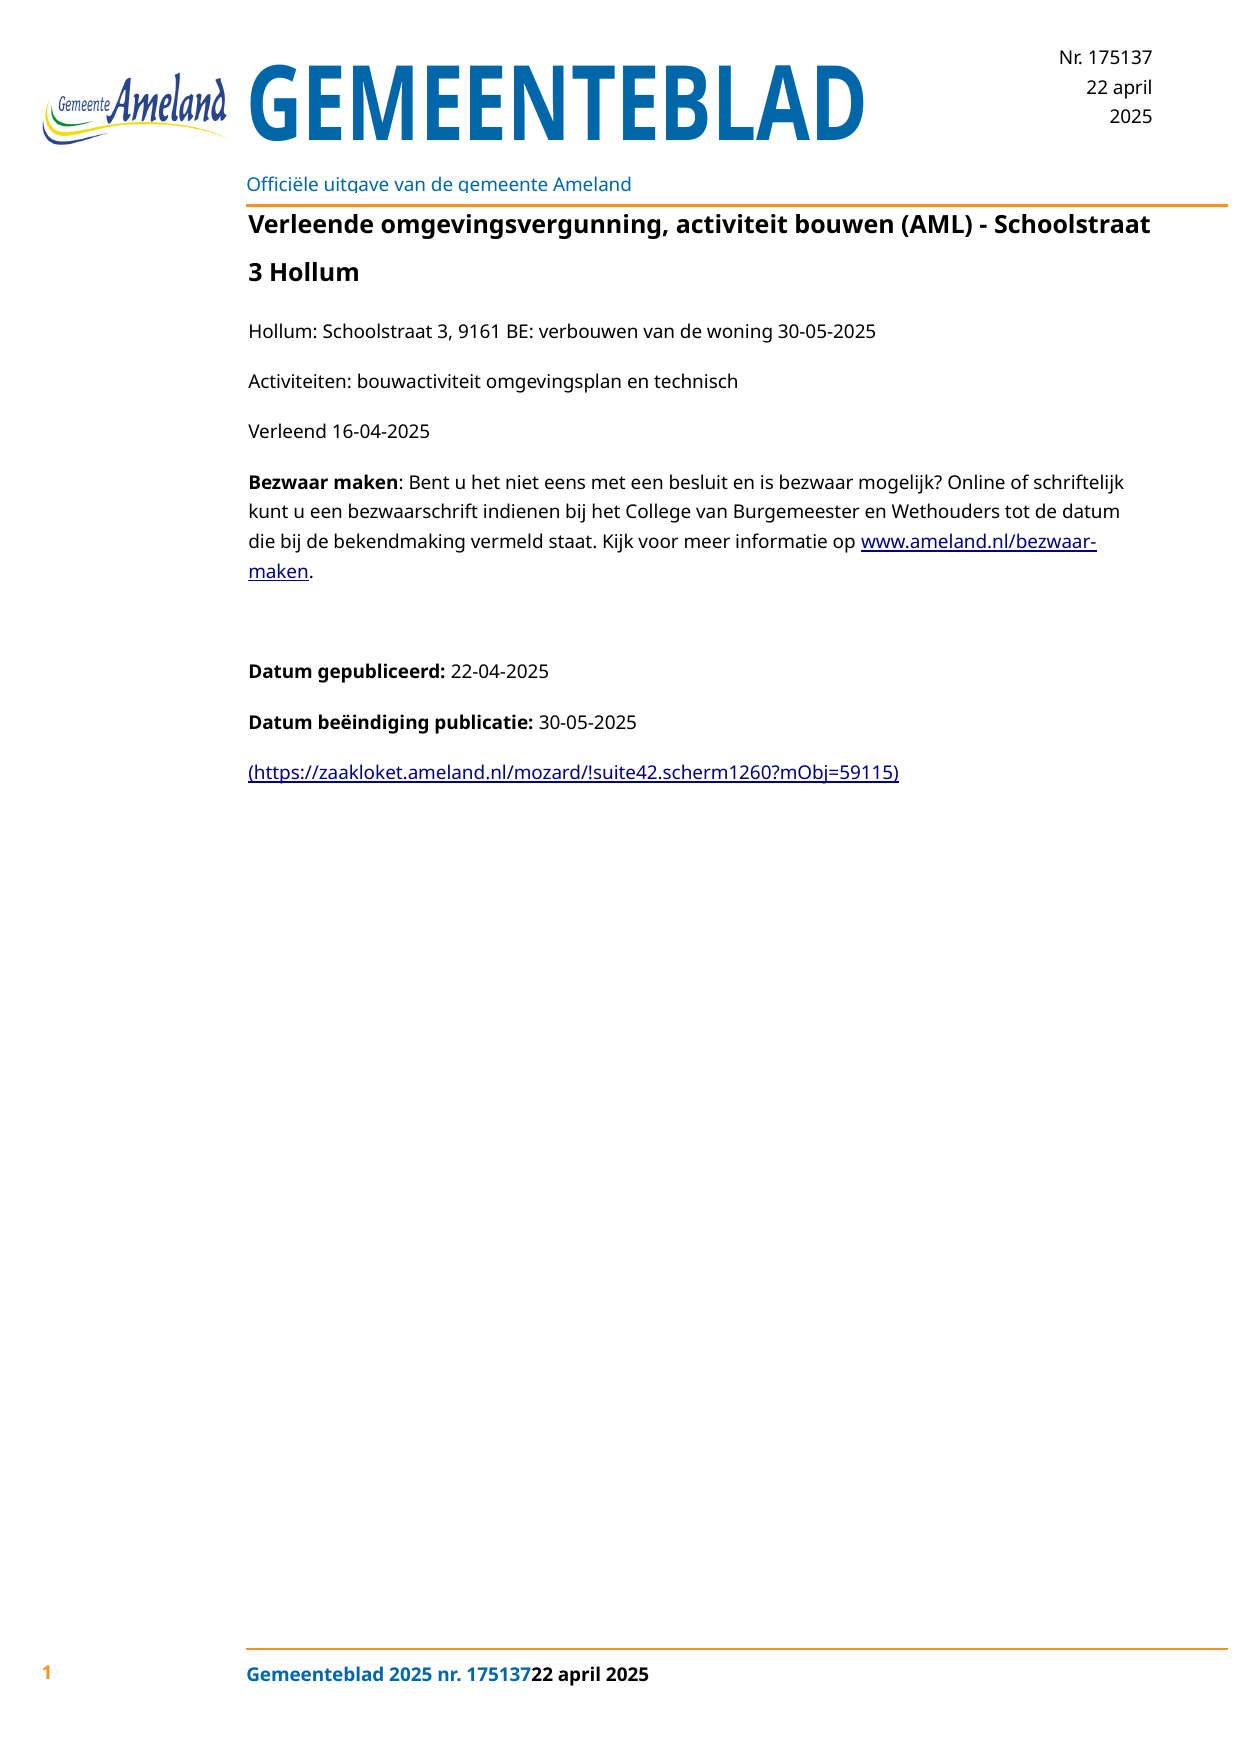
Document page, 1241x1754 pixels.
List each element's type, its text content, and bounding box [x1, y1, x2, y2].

text Verleende omgevingsvergunning, activiteit bouwen (AML) - Schoolstraat 3 Hollum [248, 207, 1152, 288]
picture [41, 47, 231, 172]
text (https://zaakloket.ameland.nl/mozard/!suite42.scherm1260?mObj=59115) [248, 759, 1152, 785]
text Datum gepubliceerd: 22-04-2025 [248, 659, 1152, 684]
text Bezwaar maken: Bent u het niet eens met een besluit en is bezwaar mogelijk? Online of schriftelijk kunt u een bezwaarschrift indienen bij het College van Burgemeester en Wethouders tot de datum die bij de bekendmaking vermeld staat. Kijk voor meer informatie op www.ameland.nl/bezwaar-maken. [248, 469, 1152, 584]
text Activiteiten: bouwactiviteit omgevingsplan en technisch [248, 368, 1152, 394]
text Datum beëindiging publicatie: 30-05-2025 [248, 709, 1152, 735]
text Hollum: Schoolstraat 3, 9161 BE: verbouwen van de woning 30-05-2025 [248, 318, 1152, 344]
text Verleend 16-04-2025 [248, 419, 1152, 444]
